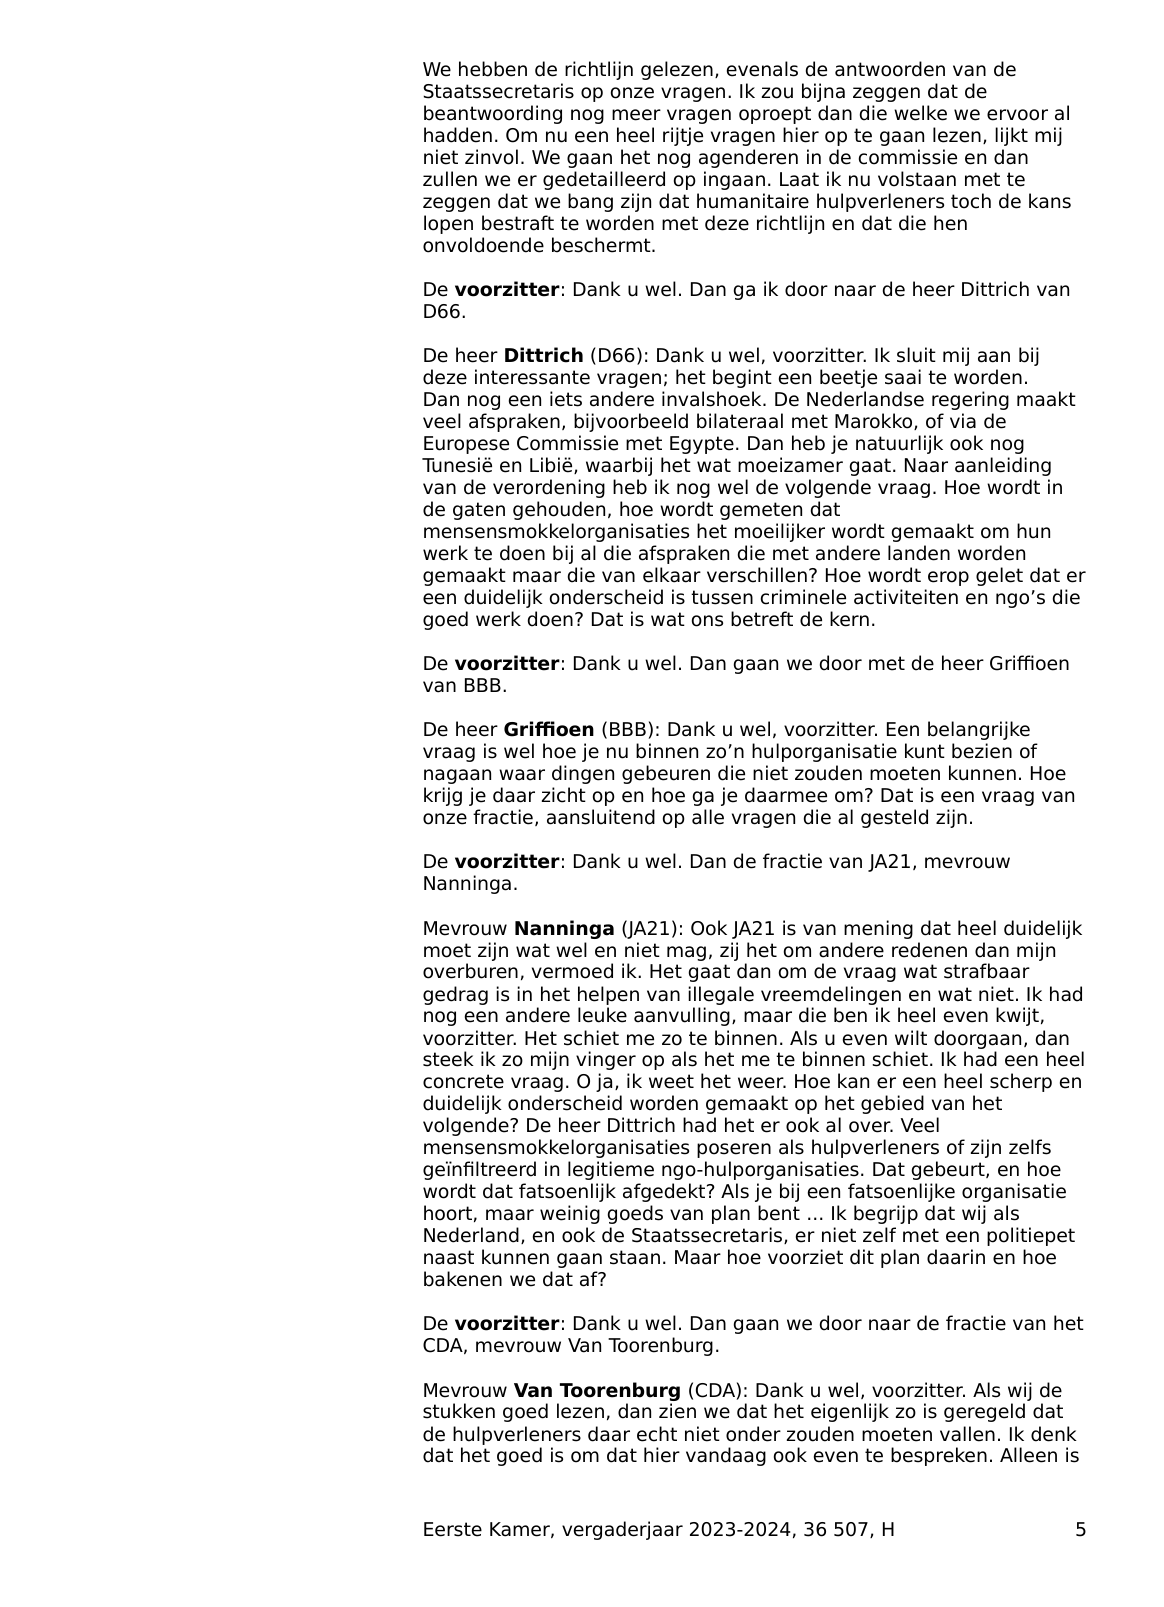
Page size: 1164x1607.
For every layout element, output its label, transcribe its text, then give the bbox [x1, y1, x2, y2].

text De voorzitter: Dank u wel. Dan gaan we door met de heer Griffioen van BBB. [422, 653, 1087, 697]
text Mevrouw Nanninga (JA21): Ook JA21 is van mening dat heel duidelijk moet zijn wat wel en niet mag, zij het om andere redenen dan mijn overburen, vermoed ik. Het gaat dan om de vraag wat strafbaar gedrag is in het helpen van illegale vreemdelingen en wat niet. Ik had nog een andere leuke aanvulling, maar die ben ik heel even kwijt, voorzitter. Het schiet me zo te binnen. Als u even wilt doorgaan, dan steek ik zo mijn vinger op als het me te binnen schiet. Ik had een heel concrete vraag. O ja, ik weet het weer. Hoe kan er een heel scherp en duidelijk onderscheid worden gemaakt op het gebied van het volgende? De heer Dittrich had het er ook al over. Veel mensensmokkelorganisaties poseren als hulpverleners of zijn zelfs geïnfiltreerd in legitieme ngo-hulporganisaties. Dat gebeurt, en hoe wordt dat fatsoenlijk afgedekt? Als je bij een fatsoenlijke organisatie hoort, maar weinig goeds van plan bent ... Ik begrijp dat wij als Nederland, en ook de Staatssecretaris, er niet zelf met een politiepet naast kunnen gaan staan. Maar hoe voorziet dit plan daarin en hoe bakenen we dat af? [422, 917, 1087, 1291]
text We hebben de richtlijn gelezen, evenals de antwoorden van de Staatssecretaris op onze vragen. Ik zou bijna zeggen dat de beantwoording nog meer vragen oproept dan die welke we ervoor al hadden. Om nu een heel rijtje vragen hier op te gaan lezen, lijkt mij niet zinvol. We gaan het nog agenderen in de commissie en dan zullen we er gedetailleerd op ingaan. Laat ik nu volstaan met te zeggen dat we bang zijn dat humanitaire hulpverleners toch de kans lopen bestraft te worden met deze richtlijn en dat die hen onvoldoende beschermt. [422, 59, 1087, 257]
text De voorzitter: Dank u wel. Dan gaan we door naar de fractie van het CDA, mevrouw Van Toorenburg. [422, 1313, 1087, 1357]
text Dan nog een iets andere invalshoek. De Nederlandse regering maakt veel afspraken, bijvoorbeeld bilateraal met Marokko, of via de Europese Commissie met Egypte. Dan heb je natuurlijk ook nog Tunesië en Libië, waarbij het wat moeizamer gaat. Naar aanleiding van de verordening heb ik nog wel de volgende vraag. Hoe wordt in de gaten gehouden, hoe wordt gemeten dat mensensmokkelorganisaties het moeilijker wordt gemaakt om hun werk te doen bij al die afspraken die met andere landen worden gemaakt maar die van elkaar verschillen? Hoe wordt erop gelet dat er een duidelijk onderscheid is tussen criminele activiteiten en ngo’s die goed werk doen? Dat is wat ons betreft de kern. [422, 389, 1087, 631]
text De voorzitter: Dank u wel. Dan de fractie van JA21, mevrouw Nanninga. [422, 851, 1087, 895]
text De heer Griffioen (BBB): Dank u wel, voorzitter. Een belangrijke vraag is wel hoe je nu binnen zo’n hulporganisatie kunt bezien of nagaan waar dingen gebeuren die niet zouden moeten kunnen. Hoe krijg je daar zicht op en hoe ga je daarmee om? Dat is een vraag van onze fractie, aansluitend op alle vragen die al gesteld zijn. [422, 719, 1087, 829]
text De voorzitter: Dank u wel. Dan ga ik door naar de heer Dittrich van D66. [422, 279, 1087, 323]
text De heer Dittrich (D66): Dank u wel, voorzitter. Ik sluit mij aan bij deze interessante vragen; het begint een beetje saai te worden. [422, 345, 1087, 389]
text Mevrouw Van Toorenburg (CDA): Dank u wel, voorzitter. Als wij de stukken goed lezen, dan zien we dat het eigenlijk zo is geregeld dat de hulpverleners daar echt niet onder zouden moeten vallen. Ik denk dat het goed is om dat hier vandaag ook even te bespreken. Alleen is [422, 1379, 1087, 1467]
